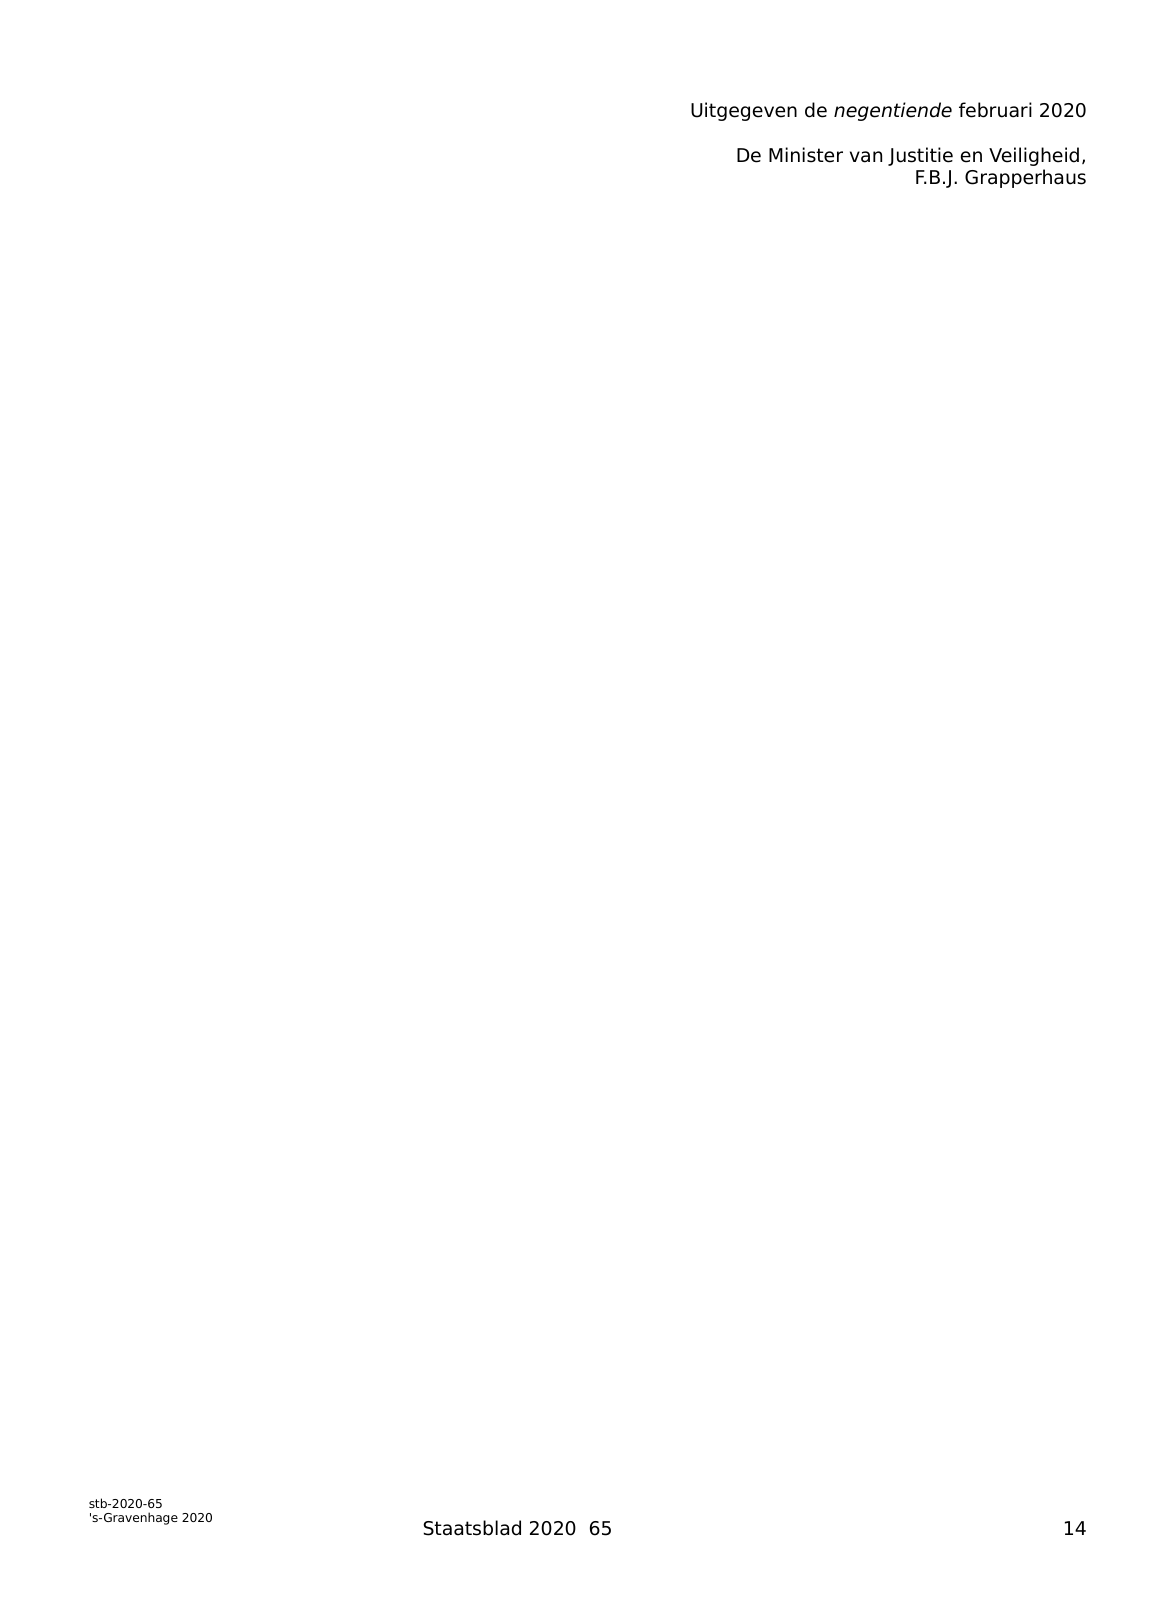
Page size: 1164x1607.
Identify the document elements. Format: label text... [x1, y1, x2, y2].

text De Minister van Justitie en Veiligheid, F.B.J. Grapperhaus [422, 144, 1087, 188]
text 's-Gravenhage 2020 [88, 1511, 323, 1525]
text Uitgegeven de negentiende februari 2020 [422, 100, 1087, 122]
text stb-2020-65 [88, 1497, 323, 1511]
